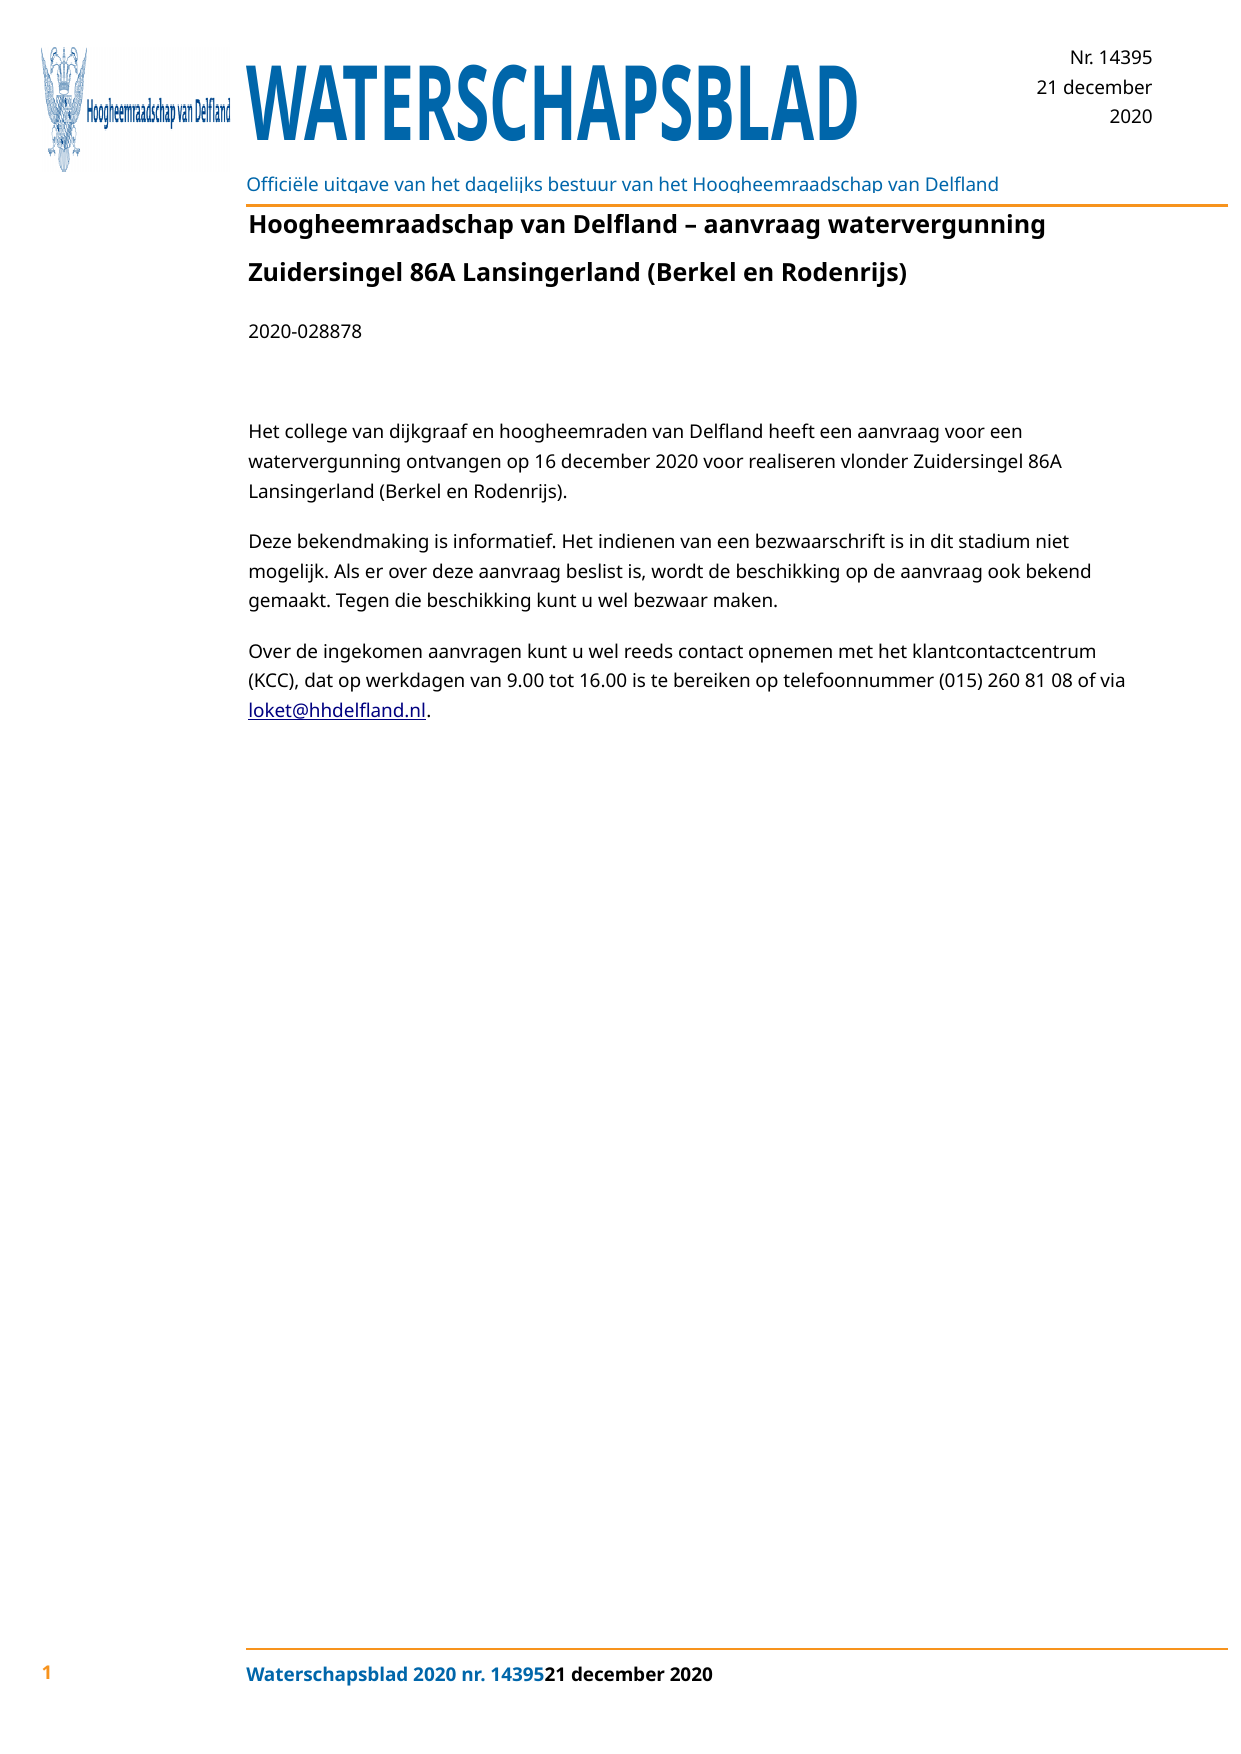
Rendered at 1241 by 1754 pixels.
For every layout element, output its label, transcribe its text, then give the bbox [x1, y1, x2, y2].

text Deze bekendmaking is informatief. Het indienen van een bezwaarschrift is in dit stadium niet mogelijk. Als er over deze aanvraag beslist is, wordt de beschikking op de aanvraag ook bekend gemaakt. Tegen die beschikking kunt u wel bezwaar maken. [248, 528, 1152, 613]
text Het college van dijkgraaf en hoogheemraden van Delfland heeft een aanvraag voor een watervergunning ontvangen op 16 december 2020 voor realiseren vlonder Zuidersingel 86A Lansingerland (Berkel en Rodenrijs). [248, 419, 1152, 504]
text 2020-028878 [248, 318, 1152, 344]
picture [41, 47, 231, 172]
text Hoogheemraadschap van Delfland – aanvraag watervergunning Zuidersingel 86A Lansingerland (Berkel en Rodenrijs) [248, 207, 1152, 288]
text Over de ingekomen aanvragen kunt u wel reeds contact opnemen met het klantcontactcentrum (KCC), dat op werkdagen van 9.00 tot 16.00 is te bereiken op telefoonnummer (015) 260 81 08 of via loket@hhdelfland.nl. [248, 638, 1152, 723]
